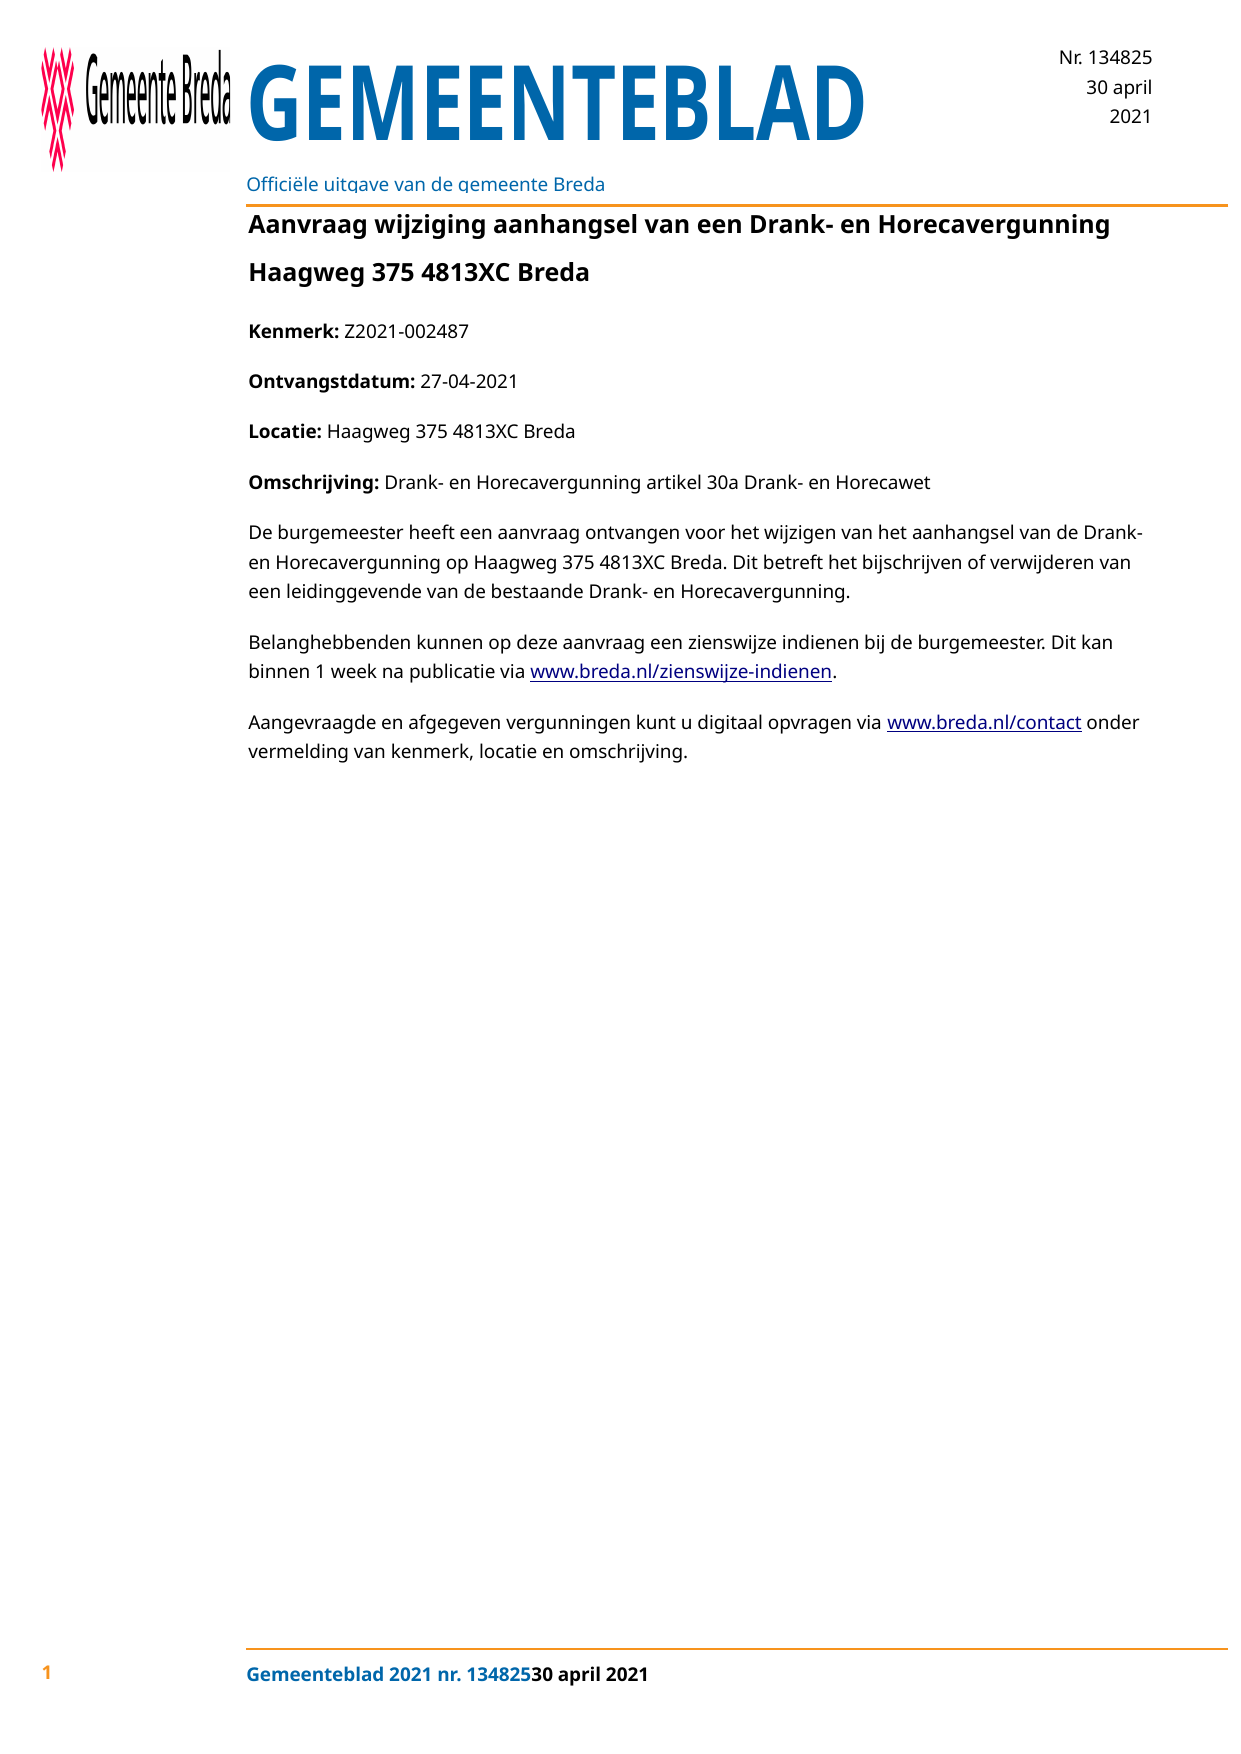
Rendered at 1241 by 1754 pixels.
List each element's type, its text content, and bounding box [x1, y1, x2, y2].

text Locatie: Haagweg 375 4813XC Breda [248, 419, 1152, 444]
text De burgemeester heeft een aanvraag ontvangen voor het wijzigen van het aanhangsel van de Drank- en Horecavergunning op Haagweg 375 4813XC Breda. Dit betreft het bijschrijven of verwijderen van een leidinggevende van de bestaande Drank- en Horecavergunning. [248, 519, 1152, 604]
text Kenmerk: Z2021-002487 [248, 318, 1152, 344]
text Aangevraagde en afgegeven vergunningen kunt u digitaal opvragen via www.breda.nl/contact onder vermelding van kenmerk, locatie en omschrijving. [248, 709, 1152, 764]
text Ontvangstdatum: 27-04-2021 [248, 368, 1152, 394]
text Omschrijving: Drank- en Horecavergunning artikel 30a Drank- en Horecawet [248, 469, 1152, 495]
text Belanghebbenden kunnen op deze aanvraag een zienswijze indienen bij de burgemeester. Dit kan binnen 1 week na publicatie via www.breda.nl/zienswijze-indienen. [248, 629, 1152, 684]
picture [41, 47, 231, 172]
text Aanvraag wijziging aanhangsel van een Drank- en Horecavergunning Haagweg 375 4813XC Breda [248, 207, 1152, 288]
